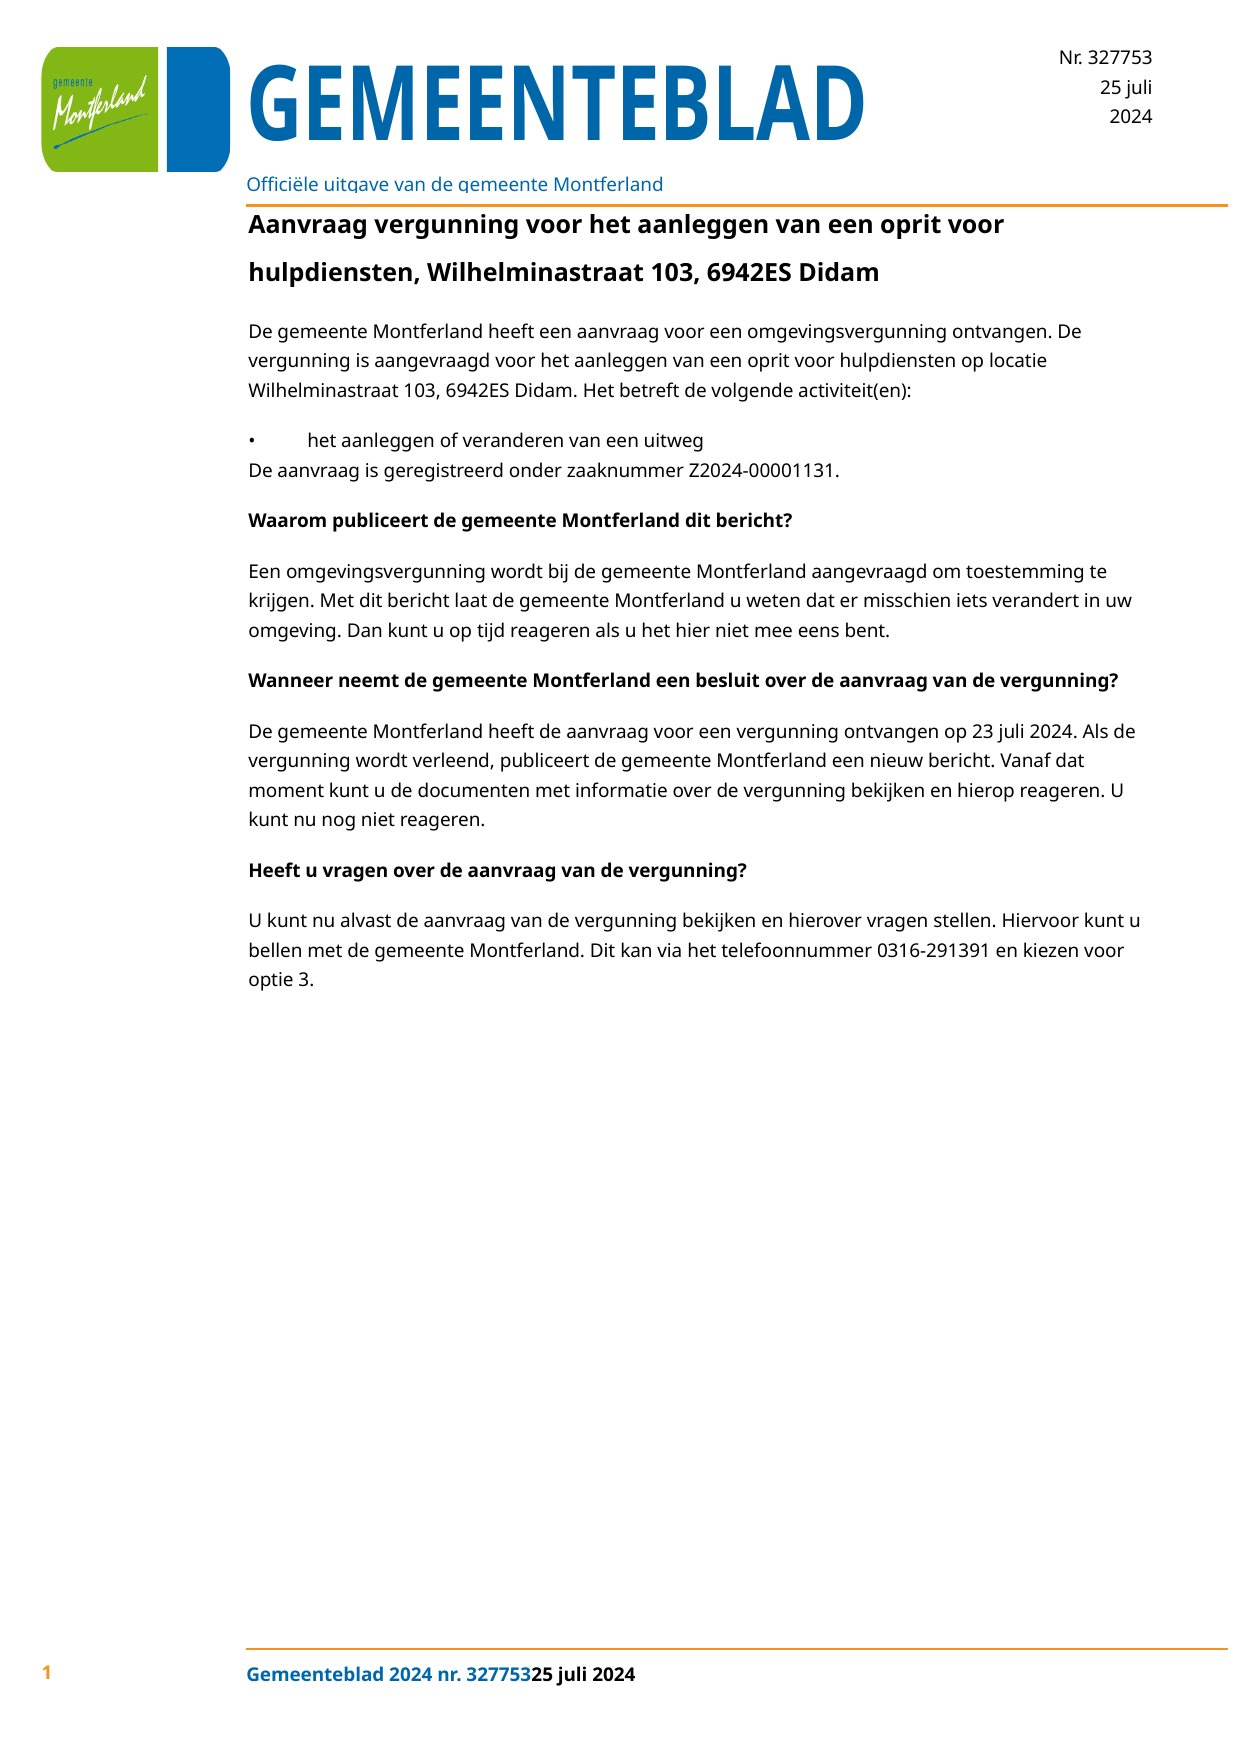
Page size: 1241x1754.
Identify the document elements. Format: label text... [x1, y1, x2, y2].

text De gemeente Montferland heeft een aanvraag voor een omgevingsvergunning ontvangen. De vergunning is aangevraagd voor het aanleggen van een oprit voor hulpdiensten op locatie Wilhelminastraat 103, 6942ES Didam. Het betreft de volgende activiteit(en): [248, 318, 1152, 403]
text Waarom publiceert de gemeente Montferland dit bericht? [248, 507, 1152, 533]
text U kunt nu alvast de aanvraag van de vergunning bekijken en hierover vragen stellen. Hiervoor kunt u bellen met de gemeente Montferland. Dit kan via het telefoonnummer 0316-291391 en kiezen voor optie 3. [248, 907, 1152, 992]
text Wanneer neemt de gemeente Montferland een besluit over de aanvraag van de vergunning? [248, 667, 1152, 693]
picture [41, 47, 231, 172]
list het aanleggen of veranderen van een uitweg [248, 427, 1152, 453]
text Heeft u vragen over de aanvraag van de vergunning? [248, 857, 1152, 883]
text Aanvraag vergunning voor het aanleggen van een oprit voor hulpdiensten, Wilhelminastraat 103, 6942ES Didam [248, 207, 1152, 288]
text De aanvraag is geregistreerd onder zaaknummer Z2024-00001131. [248, 457, 1152, 483]
text Een omgevingsvergunning wordt bij de gemeente Montferland aangevraagd om toestemming te krijgen. Met dit bericht laat de gemeente Montferland u weten dat er misschien iets verandert in uw omgeving. Dan kunt u op tijd reageren als u het hier niet mee eens bent. [248, 558, 1152, 643]
text De gemeente Montferland heeft de aanvraag voor een vergunning ontvangen op 23 juli 2024. Als de vergunning wordt verleend, publiceert de gemeente Montferland een nieuw bericht. Vanaf dat moment kunt u de documenten met informatie over de vergunning bekijken en hierop reageren. U kunt nu nog niet reageren. [248, 718, 1152, 832]
